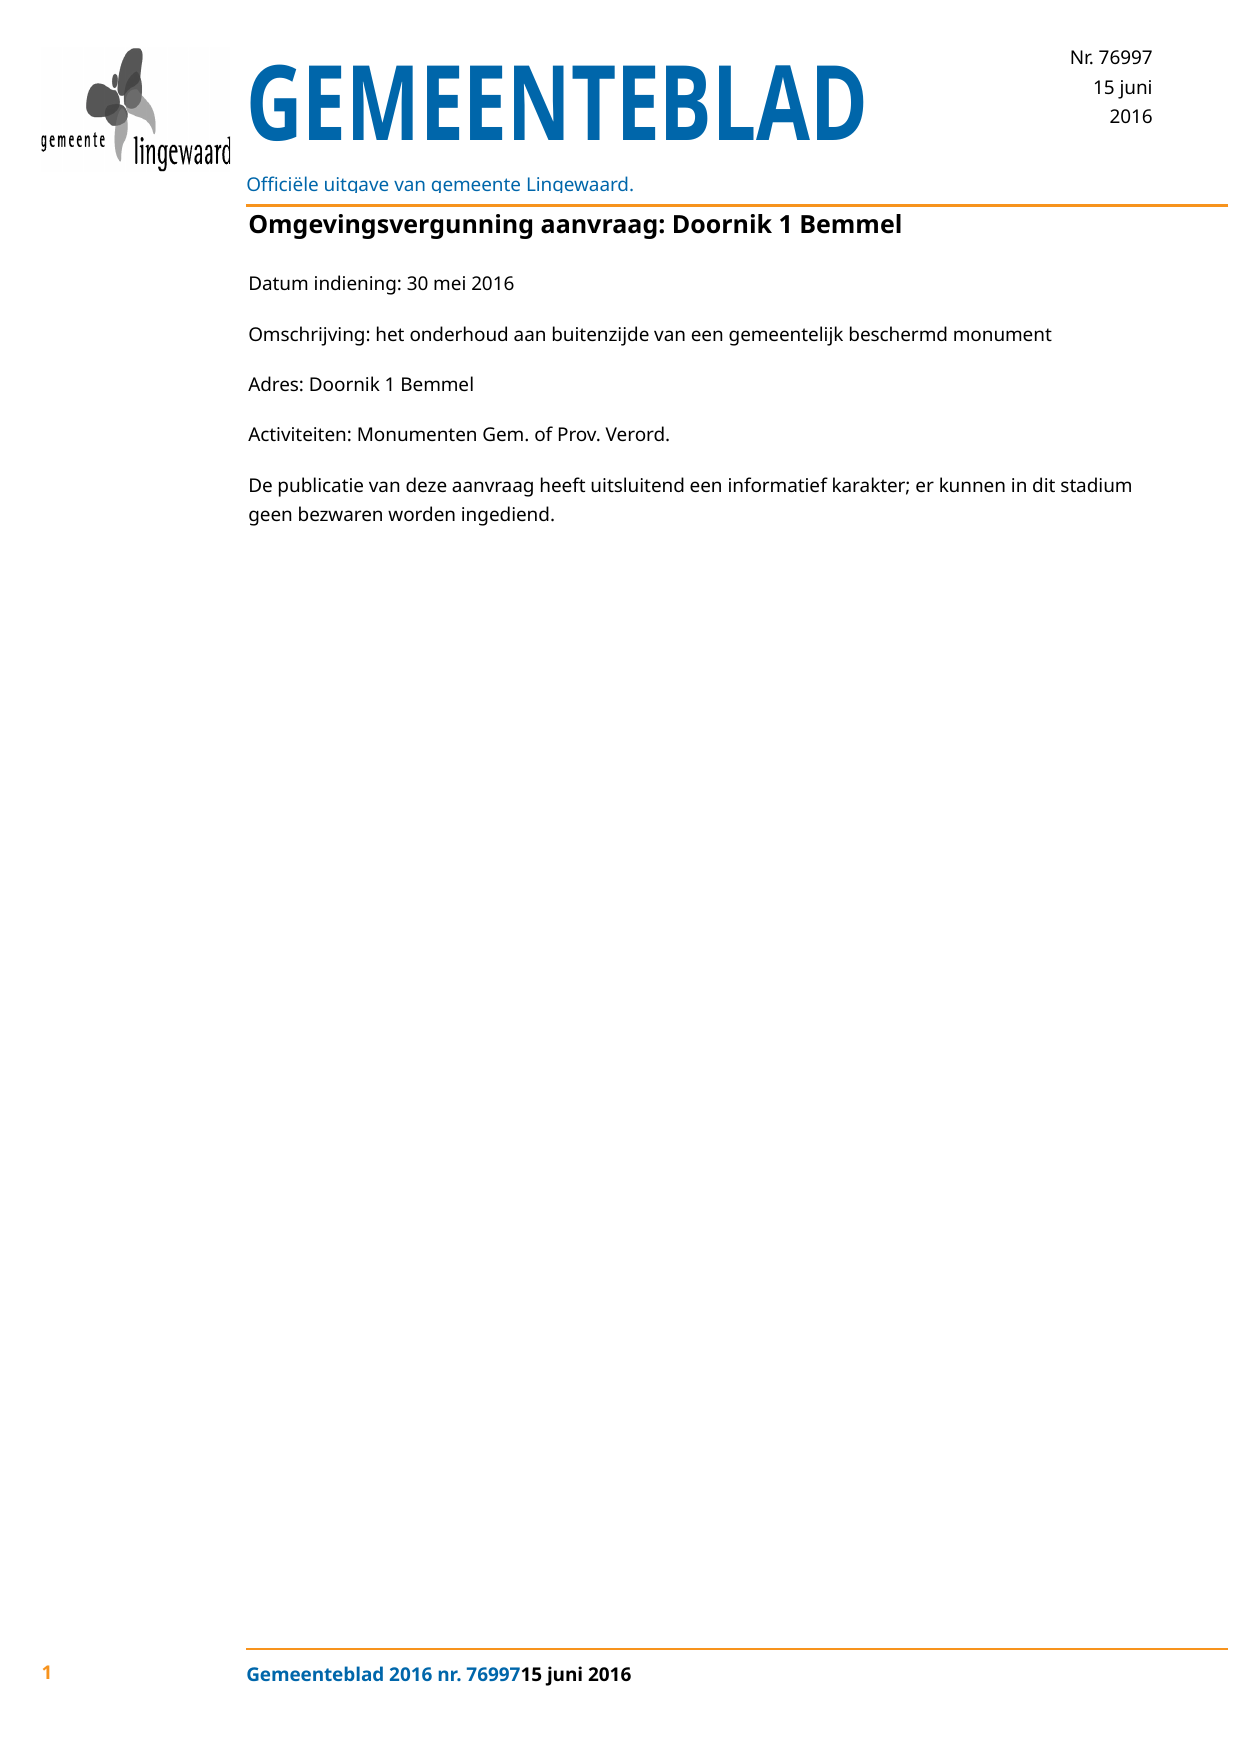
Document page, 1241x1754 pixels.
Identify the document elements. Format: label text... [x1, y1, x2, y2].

text Omschrijving: het onderhoud aan buitenzijde van een gemeentelijk beschermd monument [248, 321, 1152, 346]
text De publicatie van deze aanvraag heeft uitsluitend een informatief karakter; er kunnen in dit stadium geen bezwaren worden ingediend. [248, 472, 1152, 527]
text Activiteiten: Monumenten Gem. of Prov. Verord. [248, 422, 1152, 447]
picture [41, 47, 231, 172]
text Datum indiening: 30 mei 2016 [248, 270, 1152, 296]
text Adres: Doornik 1 Bemmel [248, 371, 1152, 397]
text Omgevingsvergunning aanvraag: Doornik 1 Bemmel [248, 207, 1152, 241]
